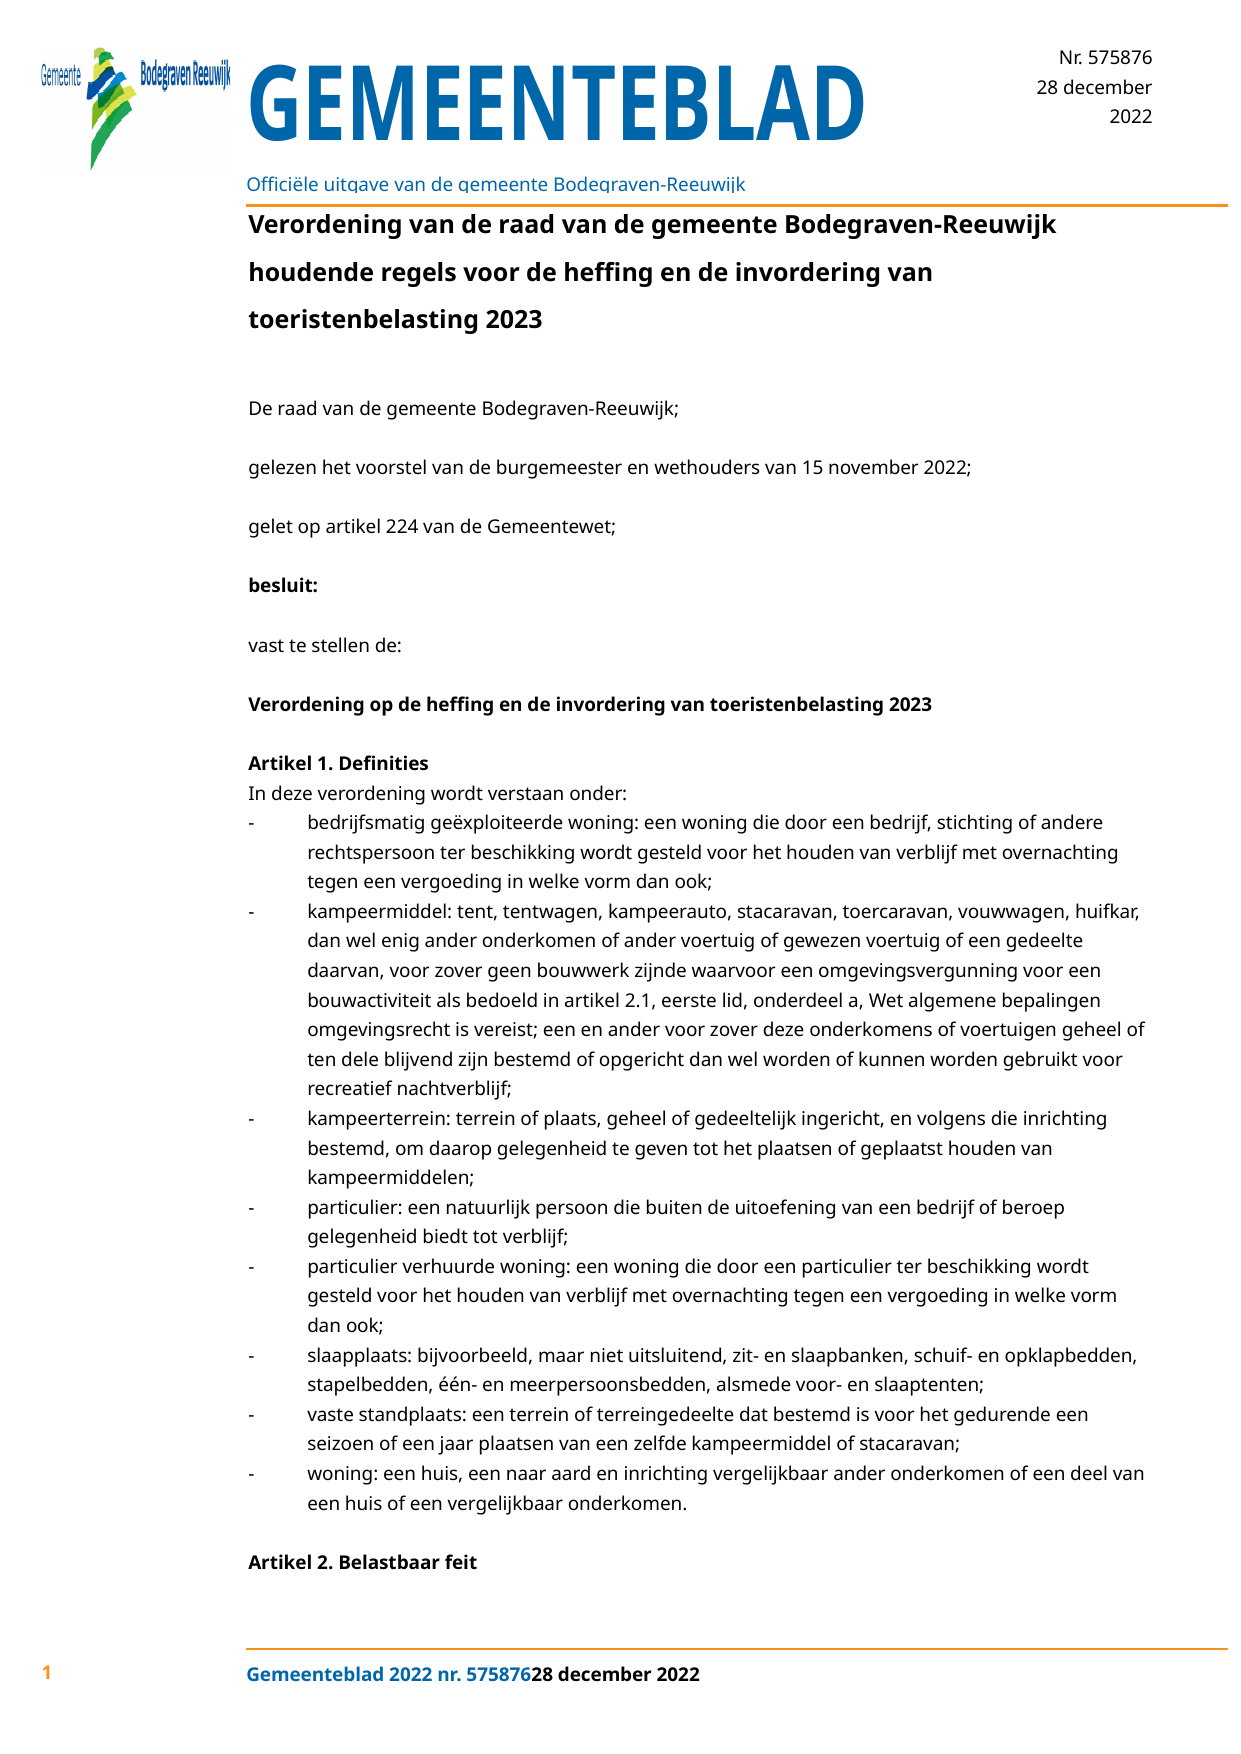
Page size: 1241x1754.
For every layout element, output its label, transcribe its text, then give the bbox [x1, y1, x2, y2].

list particulier: een natuurlijk persoon die buiten de uitoefening van een bedrijf of beroep gelegenheid biedt tot verblijf; [248, 1194, 1152, 1249]
list kampeerterrein: terrein of plaats, geheel of gedeeltelijk ingericht, en volgens die inrichting bestemd, om daarop gelegenheid te geven tot het plaatsen of geplaatst houden van kampeermiddelen; [248, 1105, 1152, 1190]
list vaste standplaats: een terrein of terreingedeelte dat bestemd is voor het gedurende een seizoen of een jaar plaatsen van een zelfde kampeermiddel of stacaravan; [248, 1401, 1152, 1456]
list kampeermiddel: tent, tentwagen, kampeerauto, stacaravan, toercaravan, vouwwagen, huifkar, dan wel enig ander onderkomen of ander voertuig of gewezen voertuig of een gedeelte daarvan, voor zover geen bouwwerk zijnde waarvoor een omgevingsvergunning voor een bouwactiviteit als bedoeld in artikel 2.1, eerste lid, onderdeel a, Wet algemene bepalingen omgevingsrecht is vereist; een en ander voor zover deze onderkomens of voertuigen geheel of ten dele blijvend zijn bestemd of opgericht dan wel worden of kunnen worden gebruikt voor recreatief nachtverblijf; [248, 898, 1152, 1101]
text vast te stellen de: [248, 632, 1152, 657]
list bedrijfsmatig geëxploiteerde woning: een woning die door een bedrijf, stichting of andere rechtspersoon ter beschikking wordt gesteld voor het houden van verblijf met overnachting tegen een vergoeding in welke vorm dan ook; [248, 809, 1152, 894]
picture [41, 47, 231, 172]
text Artikel 1. Definities [248, 750, 1152, 776]
text In deze verordening wordt verstaan onder: [248, 780, 1152, 805]
text besluit: [248, 573, 1152, 598]
list slaapplaats: bijvoorbeeld, maar niet uitsluitend, zit- en slaapbanken, schuif- en opklapbedden, stapelbedden, één- en meerpersoonsbedden, alsmede voor- en slaaptenten; [248, 1342, 1152, 1397]
text Verordening van de raad van de gemeente Bodegraven-Reeuwijk houdende regels voor de heffing en de invordering van toeristenbelasting 2023 [248, 207, 1152, 336]
text gelet op artikel 224 van de Gemeentewet; [248, 513, 1152, 539]
text Verordening op de heffing en de invordering van toeristenbelasting 2023 [248, 691, 1152, 717]
list woning: een huis, een naar aard en inrichting vergelijkbaar ander onderkomen of een deel van een huis of een vergelijkbaar onderkomen. [248, 1460, 1152, 1515]
text gelezen het voorstel van de burgemeester en wethouders van 15 november 2022; [248, 454, 1152, 480]
text De raad van de gemeente Bodegraven-Reeuwijk; [248, 395, 1152, 421]
text Artikel 2. Belastbaar feit [248, 1549, 1152, 1574]
list particulier verhuurde woning: een woning die door een particulier ter beschikking wordt gesteld voor het houden van verblijf met overnachting tegen een vergoeding in welke vorm dan ook; [248, 1253, 1152, 1338]
